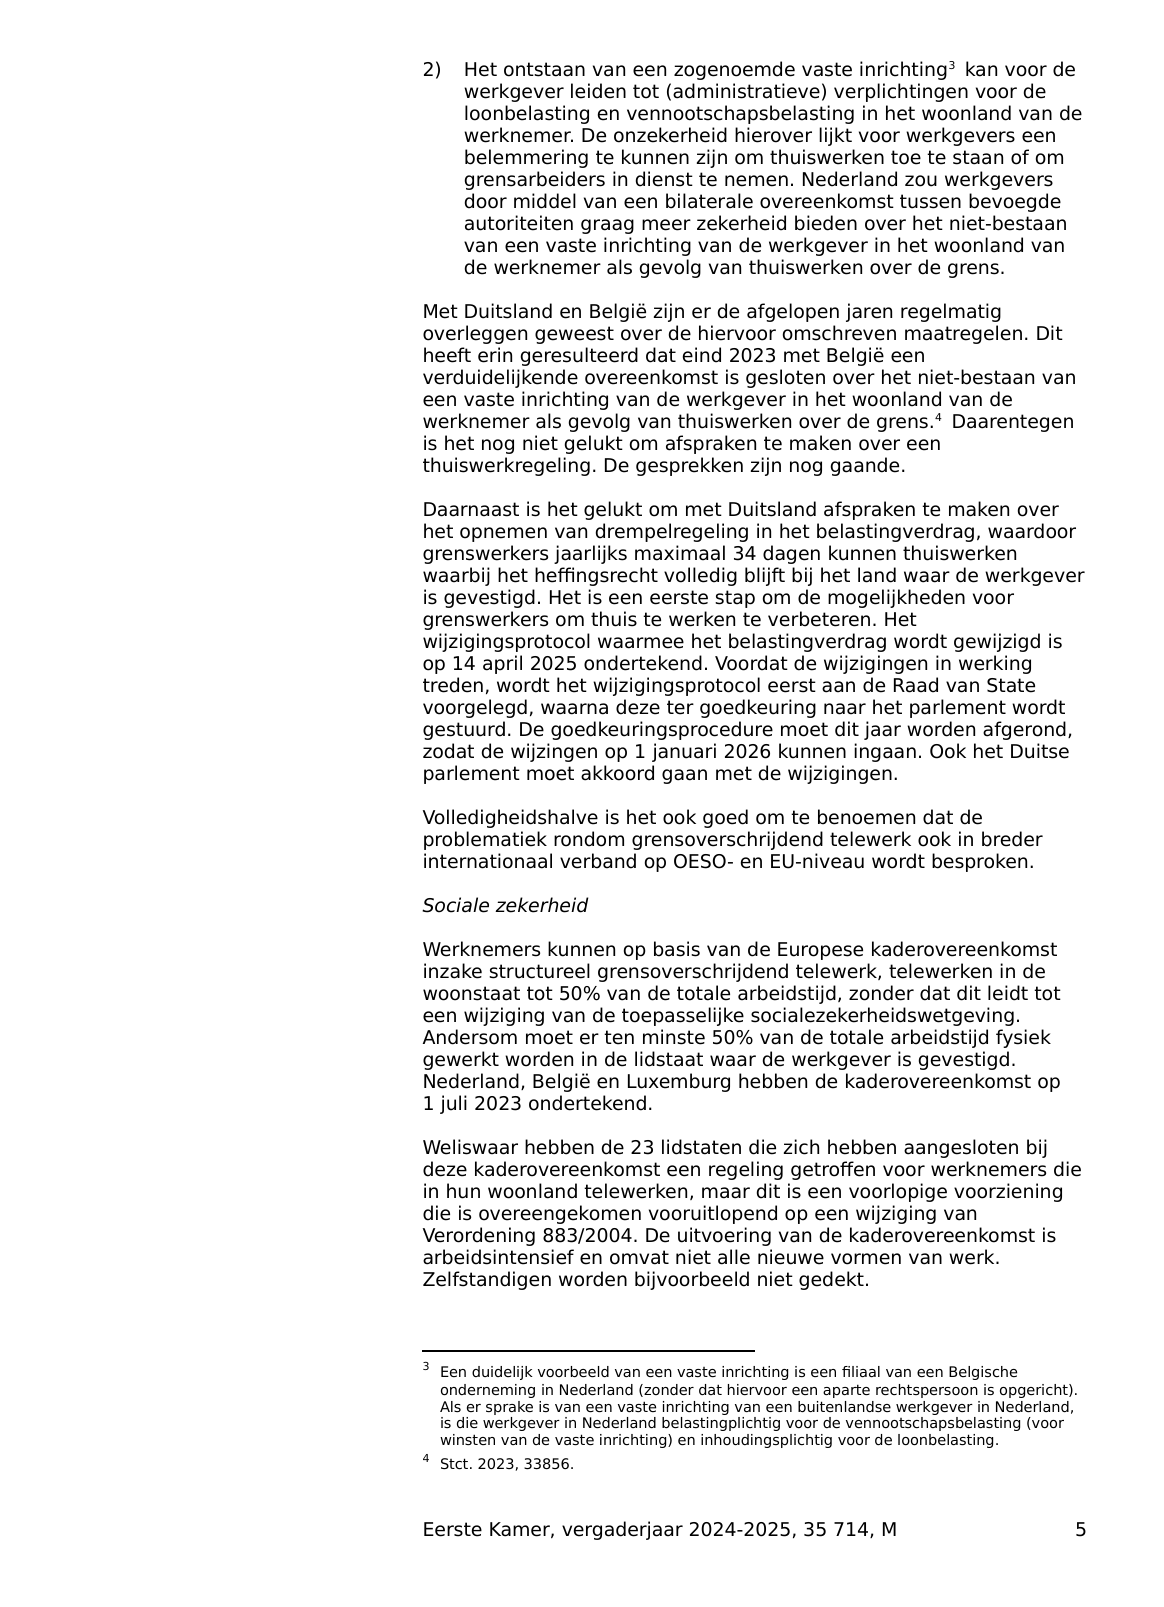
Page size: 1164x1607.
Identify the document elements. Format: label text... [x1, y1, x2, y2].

text Werknemers kunnen op basis van de Europese kaderovereenkomst inzake structureel grensoverschrijdend telewerk, telewerken in de woonstaat tot 50% van de totale arbeidstijd, zonder dat dit leidt tot een wijziging van de toepasselijke socialezekerheidswetgeving. Andersom moet er ten minste 50% van de totale arbeidstijd fysiek gewerkt worden in de lidstaat waar de werkgever is gevestigd. Nederland, België en Luxemburg hebben de kaderovereenkomst op 1 juli 2023 ondertekend. [422, 939, 1087, 1115]
text Met Duitsland en België zijn er de afgelopen jaren regelmatig overleggen geweest over de hiervoor omschreven maatregelen. Dit heeft erin geresulteerd dat eind 2023 met België een verduidelijkende overeenkomst is gesloten over het niet-bestaan van een vaste inrichting van de werkgever in het woonland van de werknemer als gevolg van thuiswerken over de grens. Daarentegen is het nog niet gelukt om afspraken te maken over een thuiswerkregeling. De gesprekken zijn nog gaande. [422, 301, 1087, 477]
text Een duidelijk voorbeeld van een vaste inrichting is een filiaal van een Belgische onderneming in Nederland (zonder dat hiervoor een aparte rechtspersoon is opgericht). Als er sprake is van een vaste inrichting van een buitenlandse werkgever in Nederland, is die werkgever in Nederland belastingplichtig voor de vennootschapsbelasting (voor winsten van de vaste inrichting) en inhoudingsplichtig voor de loonbelasting. [422, 1360, 1087, 1449]
subtitle Sociale zekerheid [422, 895, 1087, 917]
text Stct. 2023, 33856. [422, 1452, 1087, 1474]
text Daarnaast is het gelukt om met Duitsland afspraken te maken over het opnemen van drempelregeling in het belastingverdrag, waardoor grenswerkers jaarlijks maximaal 34 dagen kunnen thuiswerken waarbij het heffingsrecht volledig blijft bij het land waar de werkgever is gevestigd. Het is een eerste stap om de mogelijkheden voor grenswerkers om thuis te werken te verbeteren. Het wijzigingsprotocol waarmee het belastingverdrag wordt gewijzigd is op 14 april 2025 ondertekend. Voordat de wijzigingen in werking treden, wordt het wijzigingsprotocol eerst aan de Raad van State voorgelegd, waarna deze ter goedkeuring naar het parlement wordt gestuurd. De goedkeuringsprocedure moet dit jaar worden afgerond, zodat de wijzingen op 1 januari 2026 kunnen ingaan. Ook het Duitse parlement moet akkoord gaan met de wijzigingen. [422, 499, 1087, 785]
text 2) Het ontstaan van een zogenoemde vaste inrichting kan voor de werkgever leiden tot (administratieve) verplichtingen voor de loonbelasting en vennootschapsbelasting in het woonland van de werknemer. De onzekerheid hierover lijkt voor werkgevers een belemmering te kunnen zijn om thuiswerken toe te staan of om grensarbeiders in dienst te nemen. Nederland zou werkgevers door middel van een bilaterale overeenkomst tussen bevoegde autoriteiten graag meer zekerheid bieden over het niet-bestaan van een vaste inrichting van de werkgever in het woonland van de werknemer als gevolg van thuiswerken over de grens. [422, 59, 1087, 279]
text Weliswaar hebben de 23 lidstaten die zich hebben aangesloten bij deze kaderovereenkomst een regeling getroffen voor werknemers die in hun woonland telewerken, maar dit is een voorlopige voorziening die is overeengekomen vooruitlopend op een wijziging van Verordening 883/2004. De uitvoering van de kaderovereenkomst is arbeidsintensief en omvat niet alle nieuwe vormen van werk. Zelfstandigen worden bijvoorbeeld niet gedekt. [422, 1137, 1087, 1291]
text Volledigheidshalve is het ook goed om te benoemen dat de problematiek rondom grensoverschrijdend telewerk ook in breder internationaal verband op OESO- en EU-niveau wordt besproken. [422, 807, 1087, 873]
